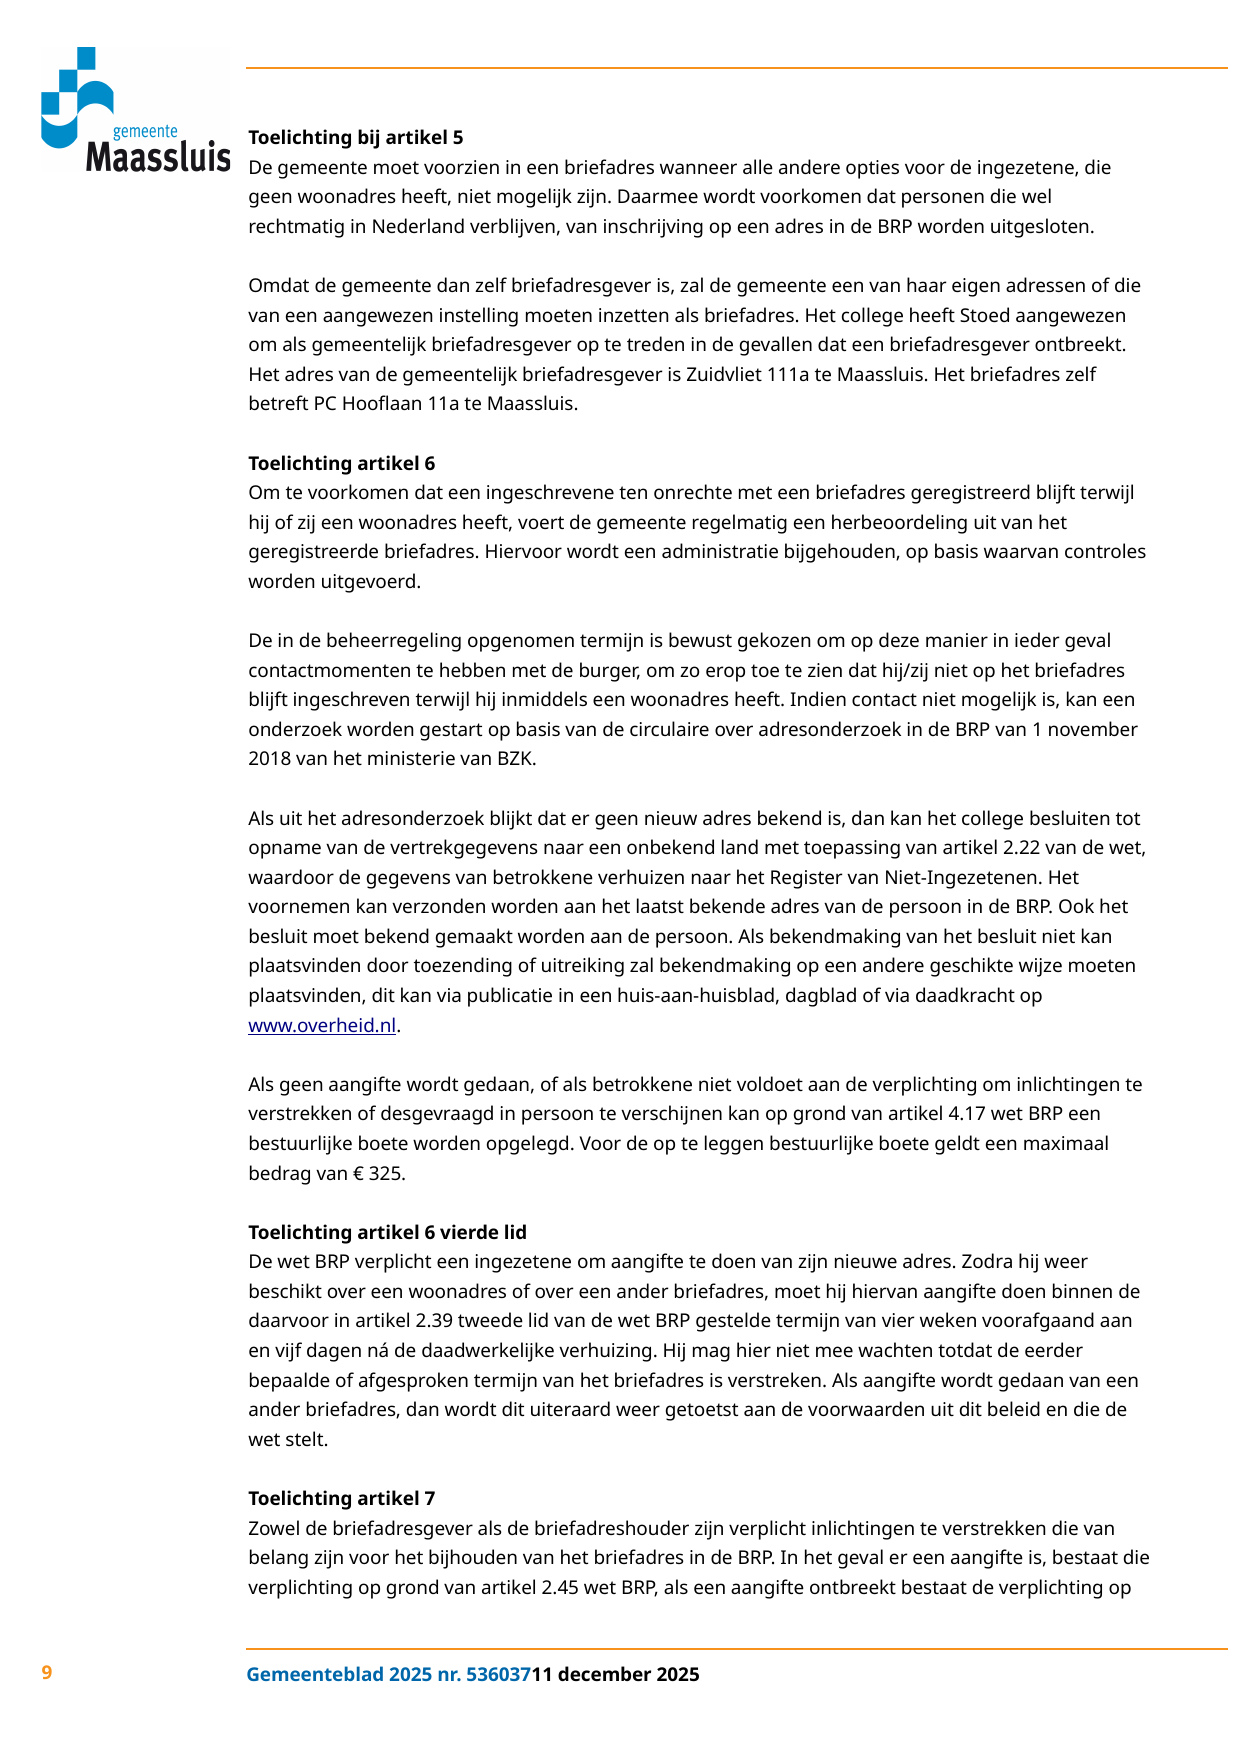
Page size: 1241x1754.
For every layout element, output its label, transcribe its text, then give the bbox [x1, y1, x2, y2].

text Zowel de briefadresgever als de briefadreshouder zijn verplicht inlichtingen te verstrekken die van belang zijn voor het bijhouden van het briefadres in de BRP. In het geval er een aangifte is, bestaat die verplichting op grond van artikel 2.45 wet BRP, als een aangifte ontbreekt bestaat de verplichting op [248, 1515, 1152, 1600]
text Om te voorkomen dat een ingeschrevene ten onrechte met een briefadres geregistreerd blijft terwijl hij of zij een woonadres heeft, voert de gemeente regelmatig een herbeoordeling uit van het geregistreerde briefadres. Hiervoor wordt een administratie bijgehouden, op basis waarvan controles worden uitgevoerd. [248, 479, 1152, 594]
text De in de beheerregeling opgenomen termijn is bewust gekozen om op deze manier in ieder geval contactmomenten te hebben met de burger, om zo erop toe te zien dat hij/zij niet op het briefadres blijft ingeschreven terwijl hij inmiddels een woonadres heeft. Indien contact niet mogelijk is, kan een onderzoek worden gestart op basis van de circulaire over adresonderzoek in de BRP van 1 november 2018 van het ministerie van BZK. [248, 627, 1152, 771]
text De wet BRP verplicht een ingezetene om aangifte te doen van zijn nieuwe adres. Zodra hij weer beschikt over een woonadres of over een ander briefadres, moet hij hiervan aangifte doen binnen de daarvoor in artikel 2.39 tweede lid van de wet BRP gestelde termijn van vier weken voorafgaand aan en vijf dagen ná de daadwerkelijke verhuizing. Hij mag hier niet mee wachten totdat de eerder bepaalde of afgesproken termijn van het briefadres is verstreken. Als aangifte wordt gedaan van een ander briefadres, dan wordt dit uiteraard weer getoetst aan de voorwaarden uit dit beleid en die de wet stelt. [248, 1248, 1152, 1452]
text De gemeente moet voorzien in een briefadres wanneer alle andere opties voor de ingezetene, die geen woonadres heeft, niet mogelijk zijn. Daarmee wordt voorkomen dat personen die wel rechtmatig in Nederland verblijven, van inschrijving op een adres in de BRP worden uitgesloten. [248, 154, 1152, 239]
text Toelichting artikel 6 [248, 450, 1152, 476]
text Toelichting artikel 7 [248, 1485, 1152, 1511]
text Toelichting artikel 6 vierde lid [248, 1219, 1152, 1245]
text Omdat de gemeente dan zelf briefadresgever is, zal de gemeente een van haar eigen adressen of die van een aangewezen instelling moeten inzetten als briefadres. Het college heeft Stoed aangewezen om als gemeentelijk briefadresgever op te treden in de gevallen dat een briefadresgever ontbreekt. Het adres van de gemeentelijk briefadresgever is Zuidvliet 111a te Maassluis. Het briefadres zelf betreft PC Hooflaan 11a te Maassluis. [248, 272, 1152, 416]
picture [41, 47, 77, 92]
picture [41, 47, 231, 172]
text Toelichting bij artikel 5 [248, 124, 1152, 150]
text Als geen aangifte wordt gedaan, of als betrokkene niet voldoet aan de verplichting om inlichtingen te verstrekken of desgevraagd in persoon te verschijnen kan op grond van artikel 4.17 wet BRP een bestuurlijke boete worden opgelegd. Voor de op te leggen bestuurlijke boete geldt een maximaal bedrag van € 325. [248, 1071, 1152, 1186]
text Als uit het adresonderzoek blijkt dat er geen nieuw adres bekend is, dan kan het college besluiten tot opname van de vertrekgegevens naar een onbekend land met toepassing van artikel 2.22 van de wet, waardoor de gegevens van betrokkene verhuizen naar het Register van Niet-Ingezetenen. Het voornemen kan verzonden worden aan het laatst bekende adres van de persoon in de BRP. Ook het besluit moet bekend gemaakt worden aan de persoon. Als bekendmaking van het besluit niet kan plaatsvinden door toezending of uitreiking zal bekendmaking op een andere geschikte wijze moeten plaatsvinden, dit kan via publicatie in een huis-aan-huisblad, dagblad of via daadkracht op www.overheid.nl. [248, 805, 1152, 1038]
